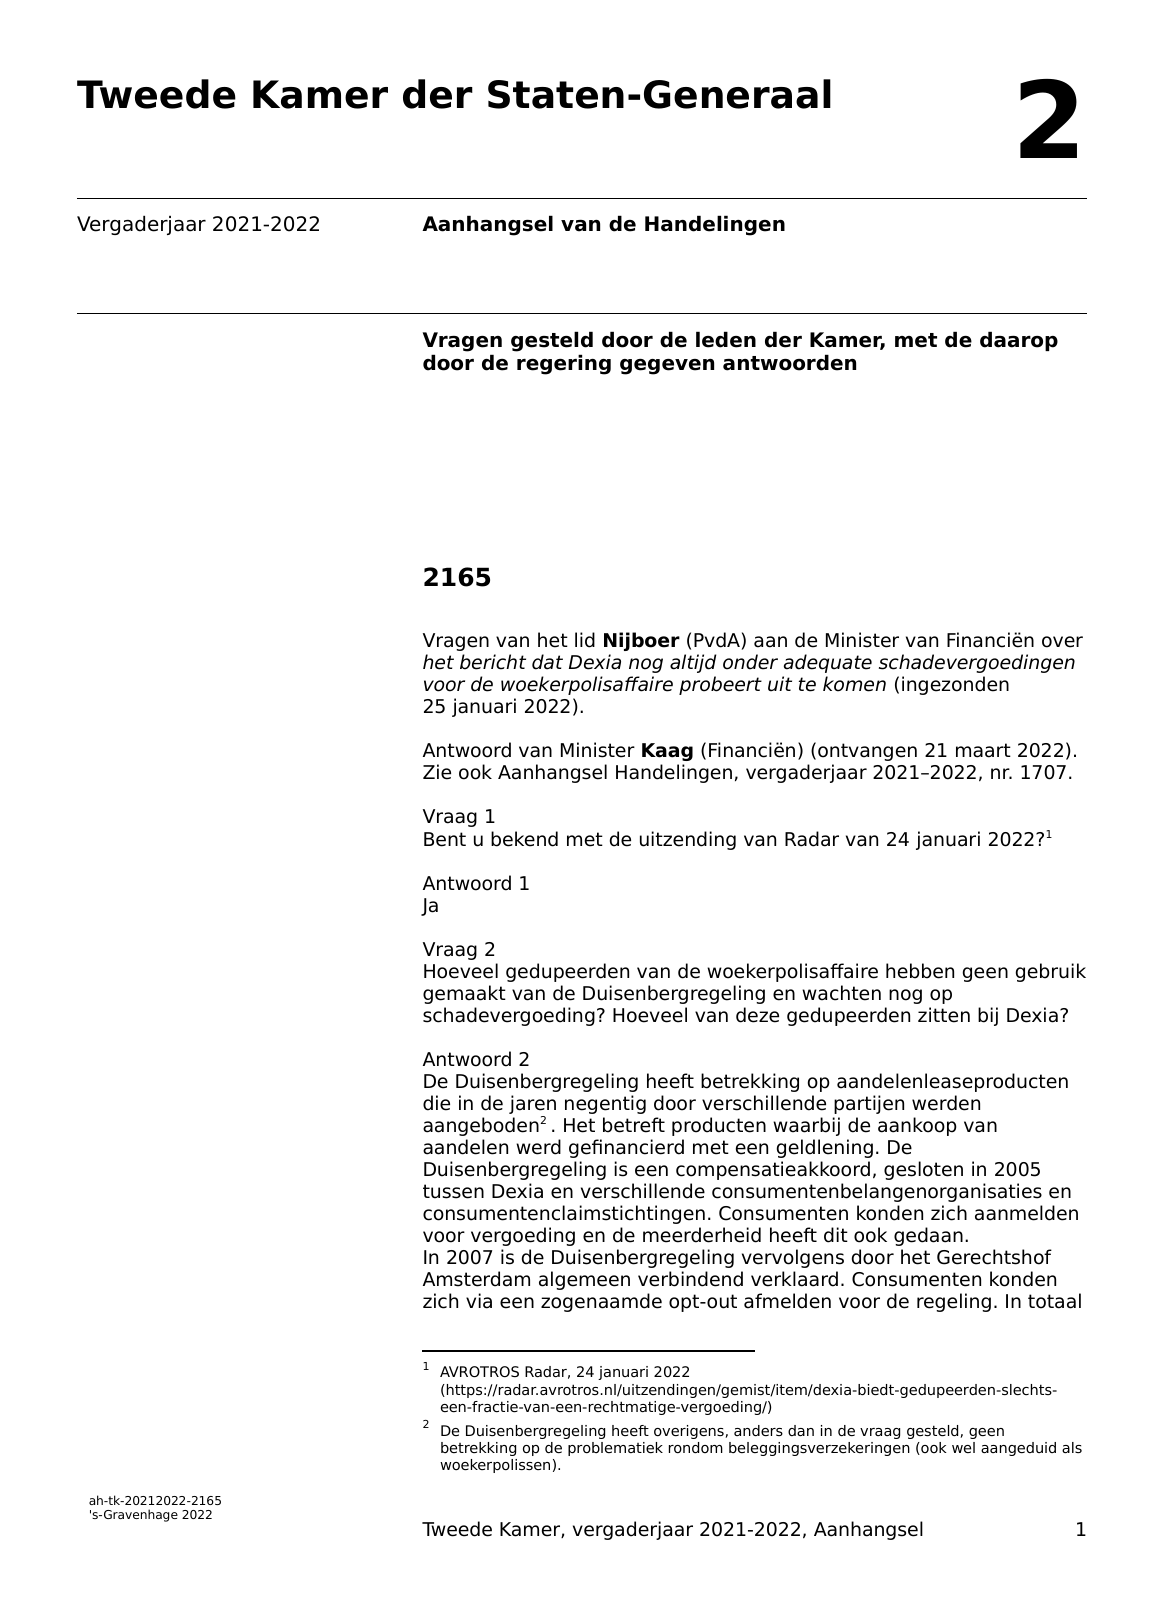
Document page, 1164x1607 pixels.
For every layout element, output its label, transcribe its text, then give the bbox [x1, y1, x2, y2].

text Antwoord van Minister Kaag (Financiën) (ontvangen 21 maart 2022). Zie ook Aanhangsel Handelingen, vergaderjaar 2021–2022, nr. 1707. [422, 740, 1087, 784]
text 2165 [422, 563, 1087, 592]
text Bent u bekend met de uitzending van Radar van 24 januari 2022? [422, 828, 1087, 850]
table_cell Vergaderjaar 2021-2022 [77, 199, 422, 313]
text Antwoord 1 [422, 873, 1087, 894]
text De Duisenbergregeling heeft betrekking op aandelenleaseproducten die in de jaren negentig door verschillende partijen werden aangeboden. Het betreft producten waarbij de aankoop van aandelen werd gefinancierd met een geldlening. De Duisenbergregeling is een compensatieakkoord, gesloten in 2005 tussen Dexia en verschillende consumentenbelangenorganisaties en consumentenclaimstichtingen. Consumenten konden zich aanmelden voor vergoeding en de meerderheid heeft dit ook gedaan. [422, 1071, 1087, 1247]
table_cell Vragen gesteld door de leden der Kamer, met de daarop door de regering gegeven antwoorden [422, 314, 1087, 375]
table_cell [77, 314, 422, 375]
table_header Tweede Kamer der Staten-Generaal [77, 59, 886, 198]
table_cell Aanhangsel van de Handelingen [422, 199, 1087, 313]
text In 2007 is de Duisenbergregeling vervolgens door het Gerechtshof Amsterdam algemeen verbindend verklaard. Consumenten konden zich via een zogenaamde opt-out afmelden voor de regeling. In totaal [422, 1247, 1087, 1313]
text AVROTROS Radar, 24 januari 2022 (https://radar.avrotros.nl/uitzendingen/gemist/item/dexia-biedt-gedupeerden-slechts-een-fractie-van-een-rechtmatige-vergoeding/) [422, 1360, 1087, 1416]
text De Duisenbergregeling heeft overigens, anders dan in de vraag gesteld, geen betrekking op de problematiek rondom beleggingsverzekeringen (ook wel aangeduid als woekerpolissen). [422, 1418, 1087, 1474]
text Antwoord 2 [422, 1049, 1087, 1071]
text Hoeveel gedupeerden van de woekerpolisaffaire hebben geen gebruik gemaakt van de Duisenbergregeling en wachten nog op schadevergoeding? Hoeveel van deze gedupeerden zitten bij Dexia? [422, 961, 1087, 1027]
text ah-tk-20212022-2165 [88, 1494, 323, 1508]
text Ja [422, 894, 1087, 917]
text Vragen van het lid Nijboer (PvdA) aan de Minister van Financiën over het bericht dat Dexia nog altijd onder adequate schadevergoedingen voor de woekerpolisaffaire probeert uit te komen (ingezonden 25 januari 2022). [422, 630, 1087, 718]
text Vraag 2 [422, 939, 1087, 961]
table_header 2 [886, 59, 1087, 198]
text 's-Gravenhage 2022 [88, 1508, 323, 1522]
text Vraag 1 [422, 806, 1087, 828]
